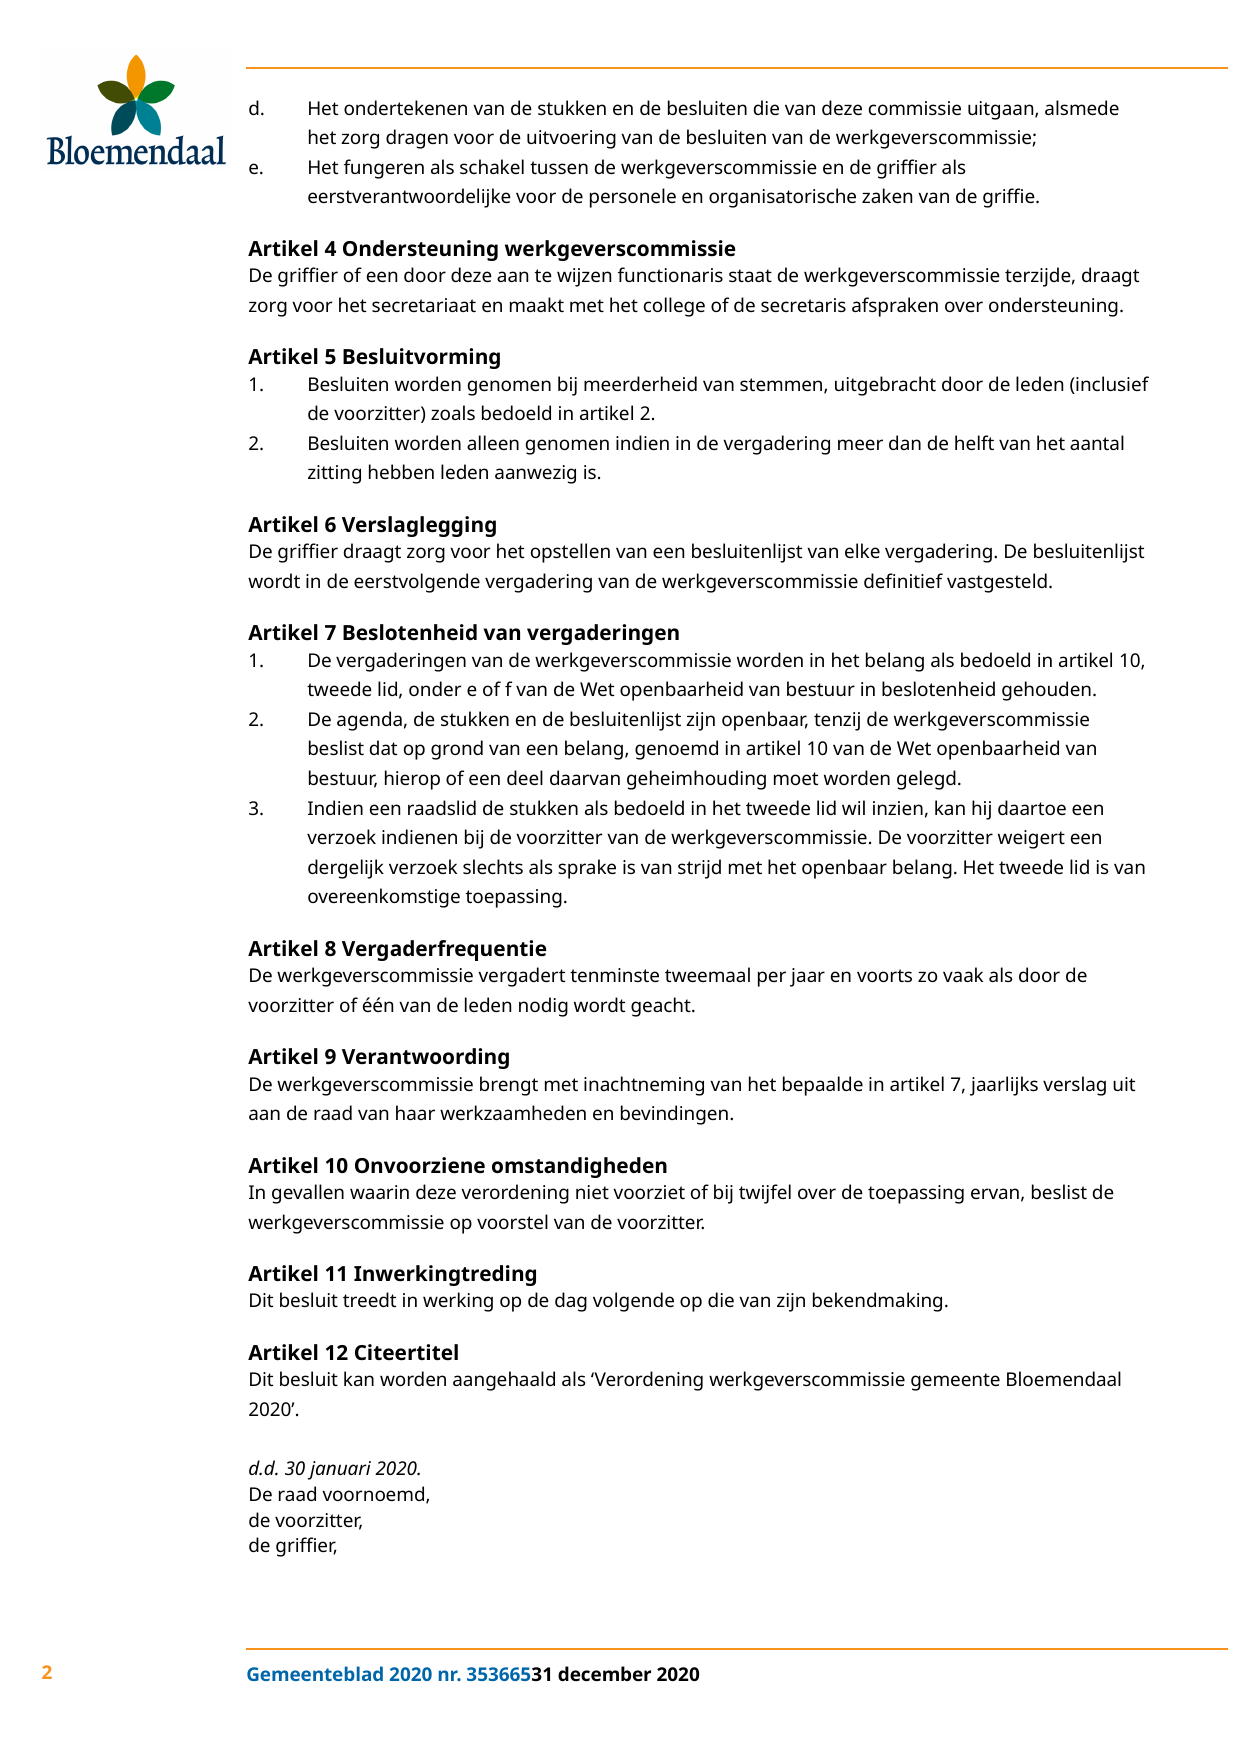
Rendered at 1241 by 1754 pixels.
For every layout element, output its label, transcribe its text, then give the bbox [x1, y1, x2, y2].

picture [41, 47, 231, 172]
text de griffier, [248, 1532, 1152, 1558]
text Artikel 9 Verantwoording [248, 1042, 1152, 1071]
text Artikel 10 Onvoorziene omstandigheden [248, 1151, 1152, 1179]
text Artikel 11 Inwerkingtreding [248, 1259, 1152, 1288]
list De agenda, de stukken en de besluitenlijst zijn openbaar, tenzij de werkgeverscommissie beslist dat op grond van een belang, genoemd in artikel 10 van de Wet openbaarheid van bestuur, hierop of een deel daarvan geheimhouding moet worden gelegd. [248, 706, 1152, 791]
text Artikel 6 Verslaglegging [248, 510, 1152, 538]
text De raad voornoemd, [248, 1481, 1152, 1507]
text In gevallen waarin deze verordening niet voorziet of bij twijfel over de toepassing ervan, beslist de werkgeverscommissie op voorstel van de voorzitter. [248, 1179, 1152, 1234]
text d.d. 30 januari 2020. [248, 1455, 1152, 1481]
list Indien een raadslid de stukken als bedoeld in het tweede lid wil inzien, kan hij daartoe een verzoek indienen bij de voorzitter van de werkgeverscommissie. De voorzitter weigert een dergelijk verzoek slechts als sprake is van strijd met het openbaar belang. Het tweede lid is van overeenkomstige toepassing. [248, 795, 1152, 909]
text Artikel 7 Beslotenheid van vergaderingen [248, 618, 1152, 647]
list Besluiten worden alleen genomen indien in de vergadering meer dan de helft van het aantal zitting hebben leden aanwezig is. [248, 430, 1152, 485]
text Artikel 5 Besluitvorming [248, 342, 1152, 371]
text Dit besluit treedt in werking op de dag volgende op die van zijn bekendmaking. [248, 1288, 1152, 1313]
text De werkgeverscommissie brengt met inachtneming van het bepaalde in artikel 7, jaarlijks verslag uit aan de raad van haar werkzaamheden en bevindingen. [248, 1071, 1152, 1126]
text de voorzitter, [248, 1507, 1152, 1532]
list De vergaderingen van de werkgeverscommissie worden in het belang als bedoeld in artikel 10, tweede lid, onder e of f van de Wet openbaarheid van bestuur in beslotenheid gehouden. [248, 647, 1152, 702]
list Besluiten worden genomen bij meerderheid van stemmen, uitgebracht door de leden (inclusief de voorzitter) zoals bedoeld in artikel 2. [248, 371, 1152, 426]
text Dit besluit kan worden aangehaald als ‘Verordening werkgeverscommissie gemeente Bloemendaal 2020’. [248, 1367, 1152, 1422]
text De griffier of een door deze aan te wijzen functionaris staat de werkgeverscommissie terzijde, draagt zorg voor het secretariaat en maakt met het college of de secretaris afspraken over ondersteuning. [248, 262, 1152, 318]
text Artikel 4 Ondersteuning werkgeverscommissie [248, 234, 1152, 262]
text De werkgeverscommissie vergadert tenminste tweemaal per jaar en voorts zo vaak als door de voorzitter of één van de leden nodig wordt geacht. [248, 962, 1152, 1018]
text De griffier draagt zorg voor het opstellen van een besluitenlijst van elke vergadering. De besluitenlijst wordt in de eerstvolgende vergadering van de werkgeverscommissie definitief vastgesteld. [248, 538, 1152, 594]
list Het ondertekenen van de stukken en de besluiten die van deze commissie uitgaan, alsmede het zorg dragen voor de uitvoering van de besluiten van de werkgeverscommissie; [248, 95, 1152, 150]
text Artikel 12 Citeertitel [248, 1338, 1152, 1367]
text Artikel 8 Vergaderfrequentie [248, 934, 1152, 962]
list Het fungeren als schakel tussen de werkgeverscommissie en de griffier als eerstverantwoordelijke voor de personele en organisatorische zaken van de griffie. [248, 154, 1152, 209]
